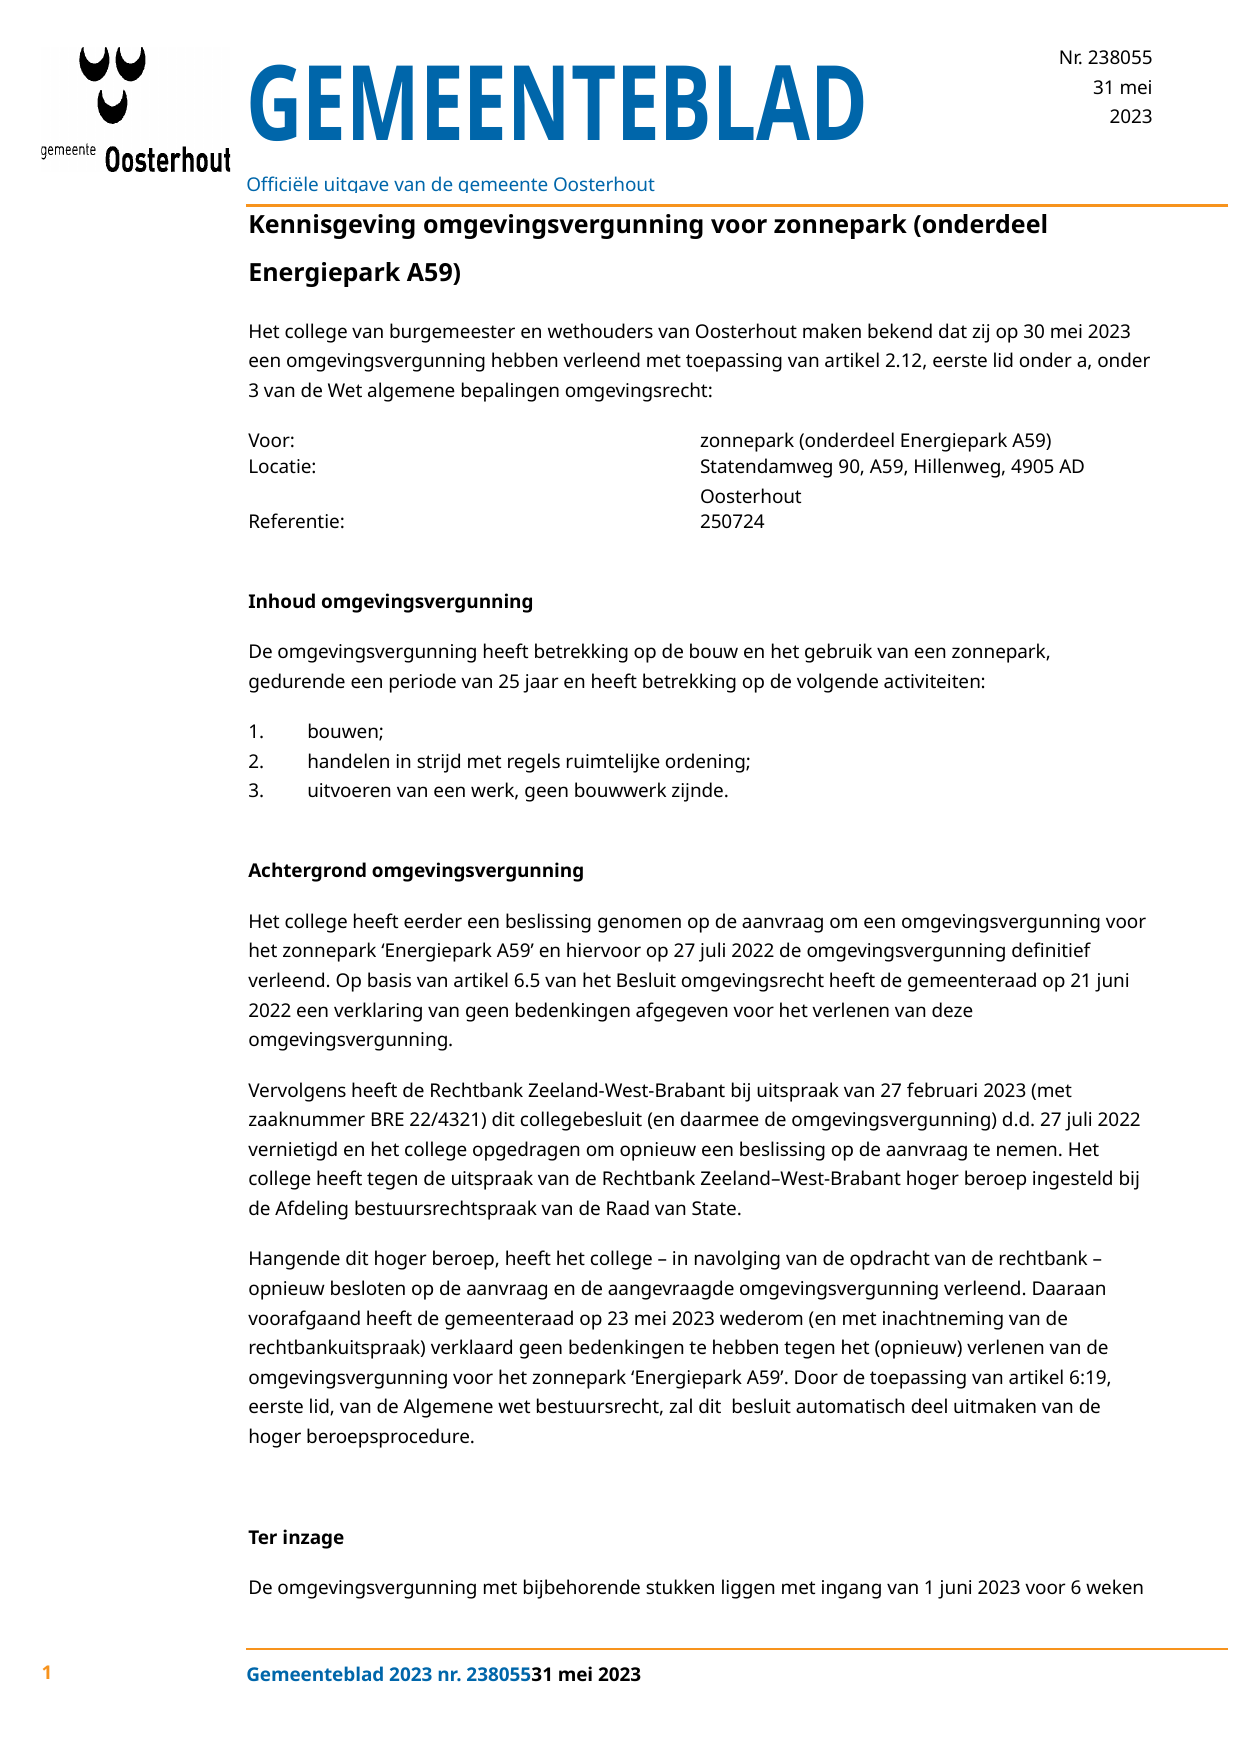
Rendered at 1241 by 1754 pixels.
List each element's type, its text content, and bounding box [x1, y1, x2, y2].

text Vervolgens heeft de Rechtbank Zeeland-West-Brabant bij uitspraak van 27 februari 2023 (met zaaknummer BRE 22/4321) dit collegebesluit (en daarmee de omgevingsvergunning) d.d. 27 juli 2022 vernietigd en het college opgedragen om opnieuw een beslissing op de aanvraag te nemen. Het college heeft tegen de uitspraak van de Rechtbank Zeeland–West-Brabant hoger beroep ingesteld bij de Afdeling bestuursrechtspraak van de Raad van State. [248, 1077, 1152, 1221]
picture [41, 47, 231, 172]
table_cell Locatie: [248, 453, 700, 509]
table_cell Referentie: [248, 509, 700, 534]
text Achtergrond omgevingsvergunning [248, 858, 1152, 883]
text Hangende dit hoger beroep, heeft het college – in navolging van de opdracht van de rechtbank – opnieuw besloten op de aanvraag en de aangevraagde omgevingsvergunning verleend. Daaraan voorafgaand heeft de gemeenteraad op 23 mei 2023 wederom (en met inachtneming van de rechtbankuitspraak) verklaard geen bedenkingen te hebben tegen het (opnieuw) verlenen van de omgevingsvergunning voor het zonnepark ‘Energiepark A59’. Door de toepassing van artikel 6:19, eerste lid, van de Algemene wet bestuursrecht, zal dit besluit automatisch deel uitmaken van de hoger beroepsprocedure. [248, 1246, 1152, 1449]
list bouwen; [248, 718, 1152, 744]
list handelen in strijd met regels ruimtelijke ordening; [248, 748, 1152, 774]
table_cell Statendamweg 90, A59, Hillenweg, 4905 AD Oosterhout [700, 453, 1152, 509]
table_header Voor: [248, 428, 700, 453]
text De omgevingsvergunning heeft betrekking op de bouw en het gebruik van een zonnepark, gedurende een periode van 25 jaar en heeft betrekking op de volgende activiteiten: [248, 638, 1152, 694]
table_cell 250724 [700, 509, 1152, 534]
text Het college heeft eerder een beslissing genomen op de aanvraag om een omgevingsvergunning voor het zonnepark ‘Energiepark A59’ en hiervoor op 27 juli 2022 de omgevingsvergunning definitief verleend. Op basis van artikel 6.5 van het Besluit omgevingsrecht heeft de gemeenteraad op 21 juni 2022 een verklaring van geen bedenkingen afgegeven voor het verlenen van deze omgevingsvergunning. [248, 908, 1152, 1052]
text Inhoud omgevingsvergunning [248, 588, 1152, 614]
text Ter inzage [248, 1524, 1152, 1549]
text Het college van burgemeester en wethouders van Oosterhout maken bekend dat zij op 30 mei 2023 een omgevingsvergunning hebben verleend met toepassing van artikel 2.12, eerste lid onder a, onder 3 van de Wet algemene bepalingen omgevingsrecht: [248, 318, 1152, 403]
text De omgevingsvergunning met bijbehorende stukken liggen met ingang van 1 juni 2023 voor 6 weken [248, 1574, 1152, 1600]
list uitvoeren van een werk, geen bouwwerk zijnde. [248, 778, 1152, 803]
text Kennisgeving omgevingsvergunning voor zonnepark (onderdeel Energiepark A59) [248, 207, 1152, 288]
table_header zonnepark (onderdeel Energiepark A59) [700, 428, 1152, 453]
